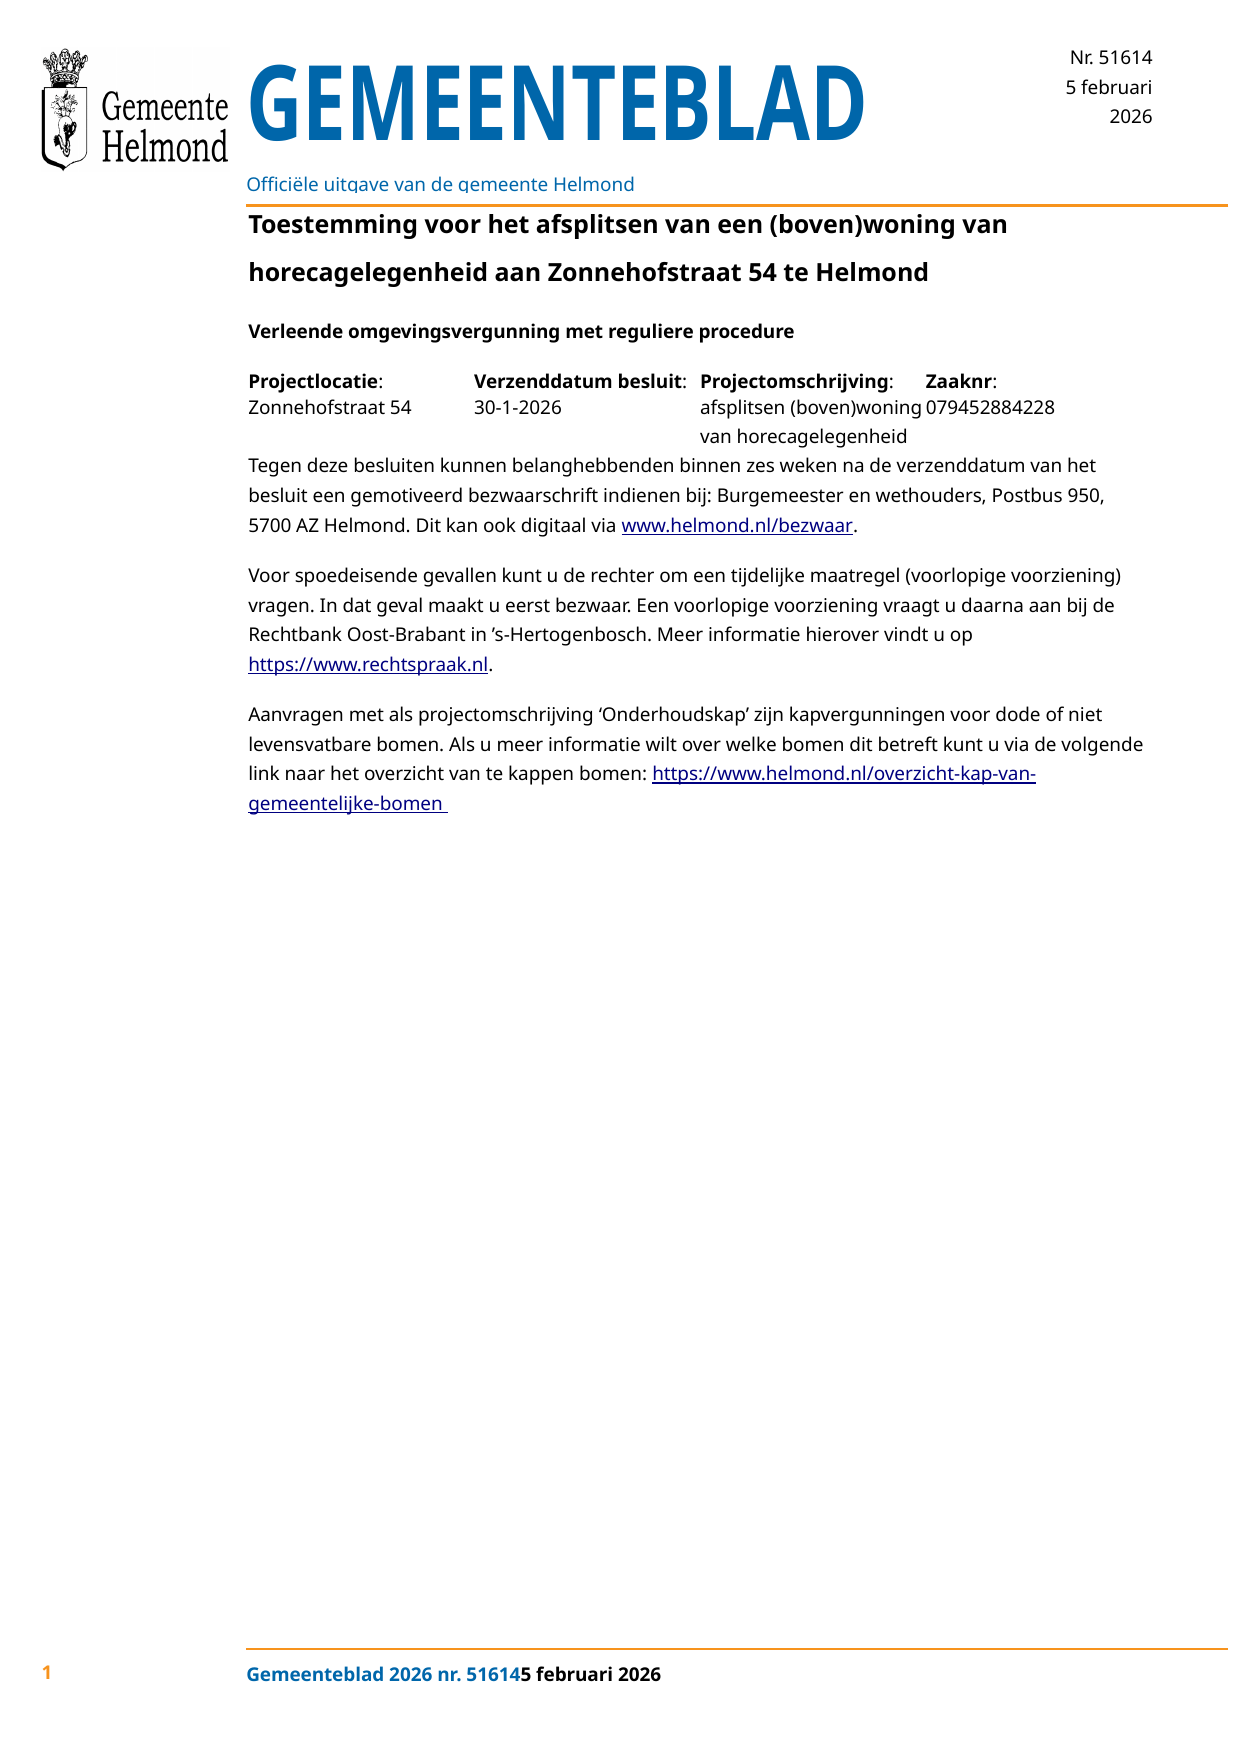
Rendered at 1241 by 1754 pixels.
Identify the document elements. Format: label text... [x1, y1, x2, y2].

text Verleende omgevingsvergunning met reguliere procedure [248, 318, 1152, 344]
table_header Zaaknr: [926, 369, 1152, 394]
table_cell afsplitsen (boven)woning van horecagelegenheid [700, 394, 926, 449]
text Voor spoedeisende gevallen kunt u de rechter om een tijdelijke maatregel (voorlopige voorziening) vragen. In dat geval maakt u eerst bezwaar. Een voorlopige voorziening vraagt u daarna aan bij de Rechtbank Oost-Brabant in ’s-Hertogenbosch. Meer informatie hierover vindt u op https://www.rechtspraak.nl. [248, 562, 1152, 677]
text Toestemming voor het afsplitsen van een (boven)woning van horecagelegenheid aan Zonnehofstraat 54 te Helmond [248, 207, 1152, 288]
table_cell 30-1-2026 [474, 394, 700, 449]
picture [41, 47, 231, 172]
text Tegen deze besluiten kunnen belanghebbenden binnen zes weken na de verzenddatum van het besluit een gemotiveerd bezwaarschrift indienen bij: Burgemeester en wethouders, Postbus 950, 5700 AZ Helmond. Dit kan ook digitaal via www.helmond.nl/bezwaar. [248, 453, 1152, 538]
table_header Verzenddatum besluit: [474, 369, 700, 394]
table_cell Zonnehofstraat 54 [248, 394, 474, 449]
table_header Projectomschrijving: [700, 369, 926, 394]
text Aanvragen met als projectomschrijving ‘Onderhoudskap’ zijn kapvergunningen voor dode of niet levensvatbare bomen. Als u meer informatie wilt over welke bomen dit betreft kunt u via de volgende link naar het overzicht van te kappen bomen: https://www.helmond.nl/overzicht-kap-van-gemeentelijke-bomen [248, 701, 1152, 816]
table_cell 079452884228 [926, 394, 1152, 449]
table_header Projectlocatie: [248, 369, 474, 394]
